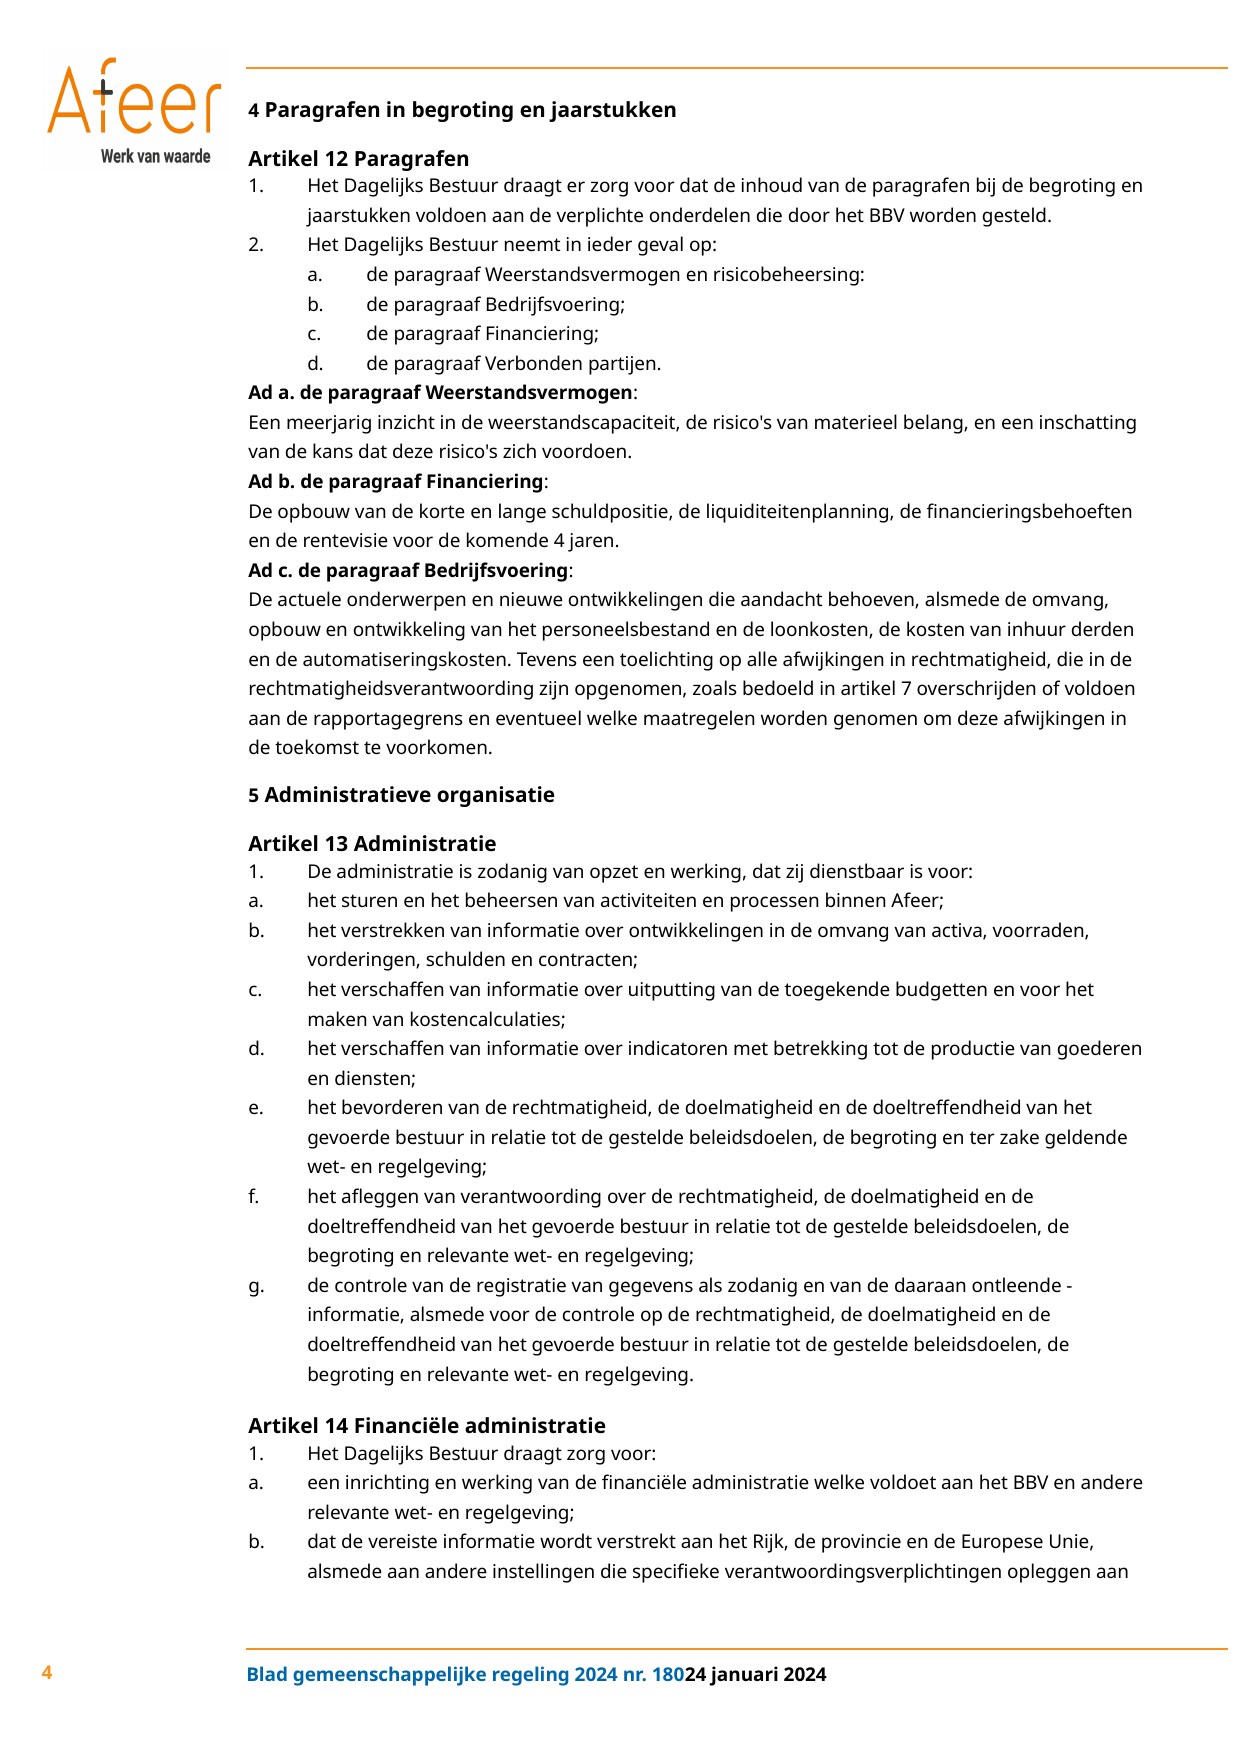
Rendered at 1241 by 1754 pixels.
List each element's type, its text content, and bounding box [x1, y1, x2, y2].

list De administratie is zodanig van opzet en werking, dat zij dienstbaar is voor: [248, 858, 1152, 884]
list Het Dagelijks Bestuur neemt in ieder geval op: [248, 232, 1152, 257]
list dat de vereiste informatie wordt verstrekt aan het Rijk, de provincie en de Europese Unie, alsmede aan andere instellingen die specifieke verantwoordingsverplichtingen opleggen aan [248, 1528, 1152, 1584]
list Het Dagelijks Bestuur draagt er zorg voor dat de inhoud van de paragrafen bij de begroting en jaarstukken voldoen aan de verplichte onderdelen die door het BBV worden gesteld. [248, 172, 1152, 228]
text Ad a. de paragraaf Weerstandsvermogen: [248, 379, 1152, 405]
text Ad c. de paragraaf Bedrijfsvoering: [248, 557, 1152, 583]
list de paragraaf Verbonden partijen. [307, 350, 1152, 376]
list de controle van de registratie van gegevens als zodanig en van de daaraan ontleende -informatie, alsmede voor de controle op de rechtmatigheid, de doelmatigheid en de doeltreffendheid van het gevoerde bestuur in relatie tot de gestelde beleidsdoelen, de begroting en relevante wet- en regelgeving. [248, 1272, 1152, 1387]
list het afleggen van verantwoording over de rechtmatigheid, de doelmatigheid en de doeltreffendheid van het gevoerde bestuur in relatie tot de gestelde beleidsdoelen, de begroting en relevante wet- en regelgeving; [248, 1183, 1152, 1268]
list het verschaffen van informatie over uitputting van de toegekende budgetten en voor het maken van kostencalculaties; [248, 976, 1152, 1032]
text Artikel 12 Paragrafen [248, 144, 1152, 172]
list een inrichting en werking van de financiële administratie welke voldoet aan het BBV en andere relevante wet- en regelgeving; [248, 1469, 1152, 1524]
text Artikel 14 Financiële administratie [248, 1411, 1152, 1440]
list Het Dagelijks Bestuur draagt zorg voor: [248, 1440, 1152, 1465]
list de paragraaf Financiering; [307, 320, 1152, 346]
list de paragraaf Bedrijfsvoering; [307, 291, 1152, 317]
text De opbouw van de korte en lange schuldpositie, de liquiditeitenplanning, de financieringsbehoeften en de rentevisie voor de komende 4 jaren. [248, 498, 1152, 553]
list het sturen en het beheersen van activiteiten en processen binnen Afeer; [248, 887, 1152, 913]
text Ad b. de paragraaf Financiering: [248, 468, 1152, 494]
text De actuele onderwerpen en nieuwe ontwikkelingen die aandacht behoeven, alsmede de omvang, opbouw en ontwikkeling van het personeelsbestand en de loonkosten, de kosten van inhuur derden en de automatiseringskosten. Tevens een toelichting op alle afwijkingen in rechtmatigheid, die in de rechtmatigheidsverantwoording zijn opgenomen, zoals bedoeld in artikel 7 overschrijden of voldoen aan de rapportagegrens en eventueel welke maatregelen worden genomen om deze afwijkingen in de toekomst te voorkomen. [248, 587, 1152, 760]
list het verstrekken van informatie over ontwikkelingen in de omvang van activa, voorraden, vorderingen, schulden en contracten; [248, 917, 1152, 972]
text Een meerjarig inzicht in de weerstandscapaciteit, de risico's van materieel belang, en een inschatting van de kans dat deze risico's zich voordoen. [248, 409, 1152, 464]
text 5 Administratieve organisatie [248, 780, 1152, 809]
text Artikel 13 Administratie [248, 829, 1152, 858]
list het verschaffen van informatie over indicatoren met betrekking tot de productie van goederen en diensten; [248, 1035, 1152, 1091]
list de paragraaf Weerstandsvermogen en risicobeheersing: [307, 261, 1152, 287]
text 4 Paragrafen in begroting en jaarstukken [248, 95, 1152, 123]
list het bevorderen van de rechtmatigheid, de doelmatigheid en de doeltreffendheid van het gevoerde bestuur in relatie tot de gestelde beleidsdoelen, de begroting en ter zake geldende wet- en regelgeving; [248, 1094, 1152, 1179]
picture [41, 47, 231, 172]
